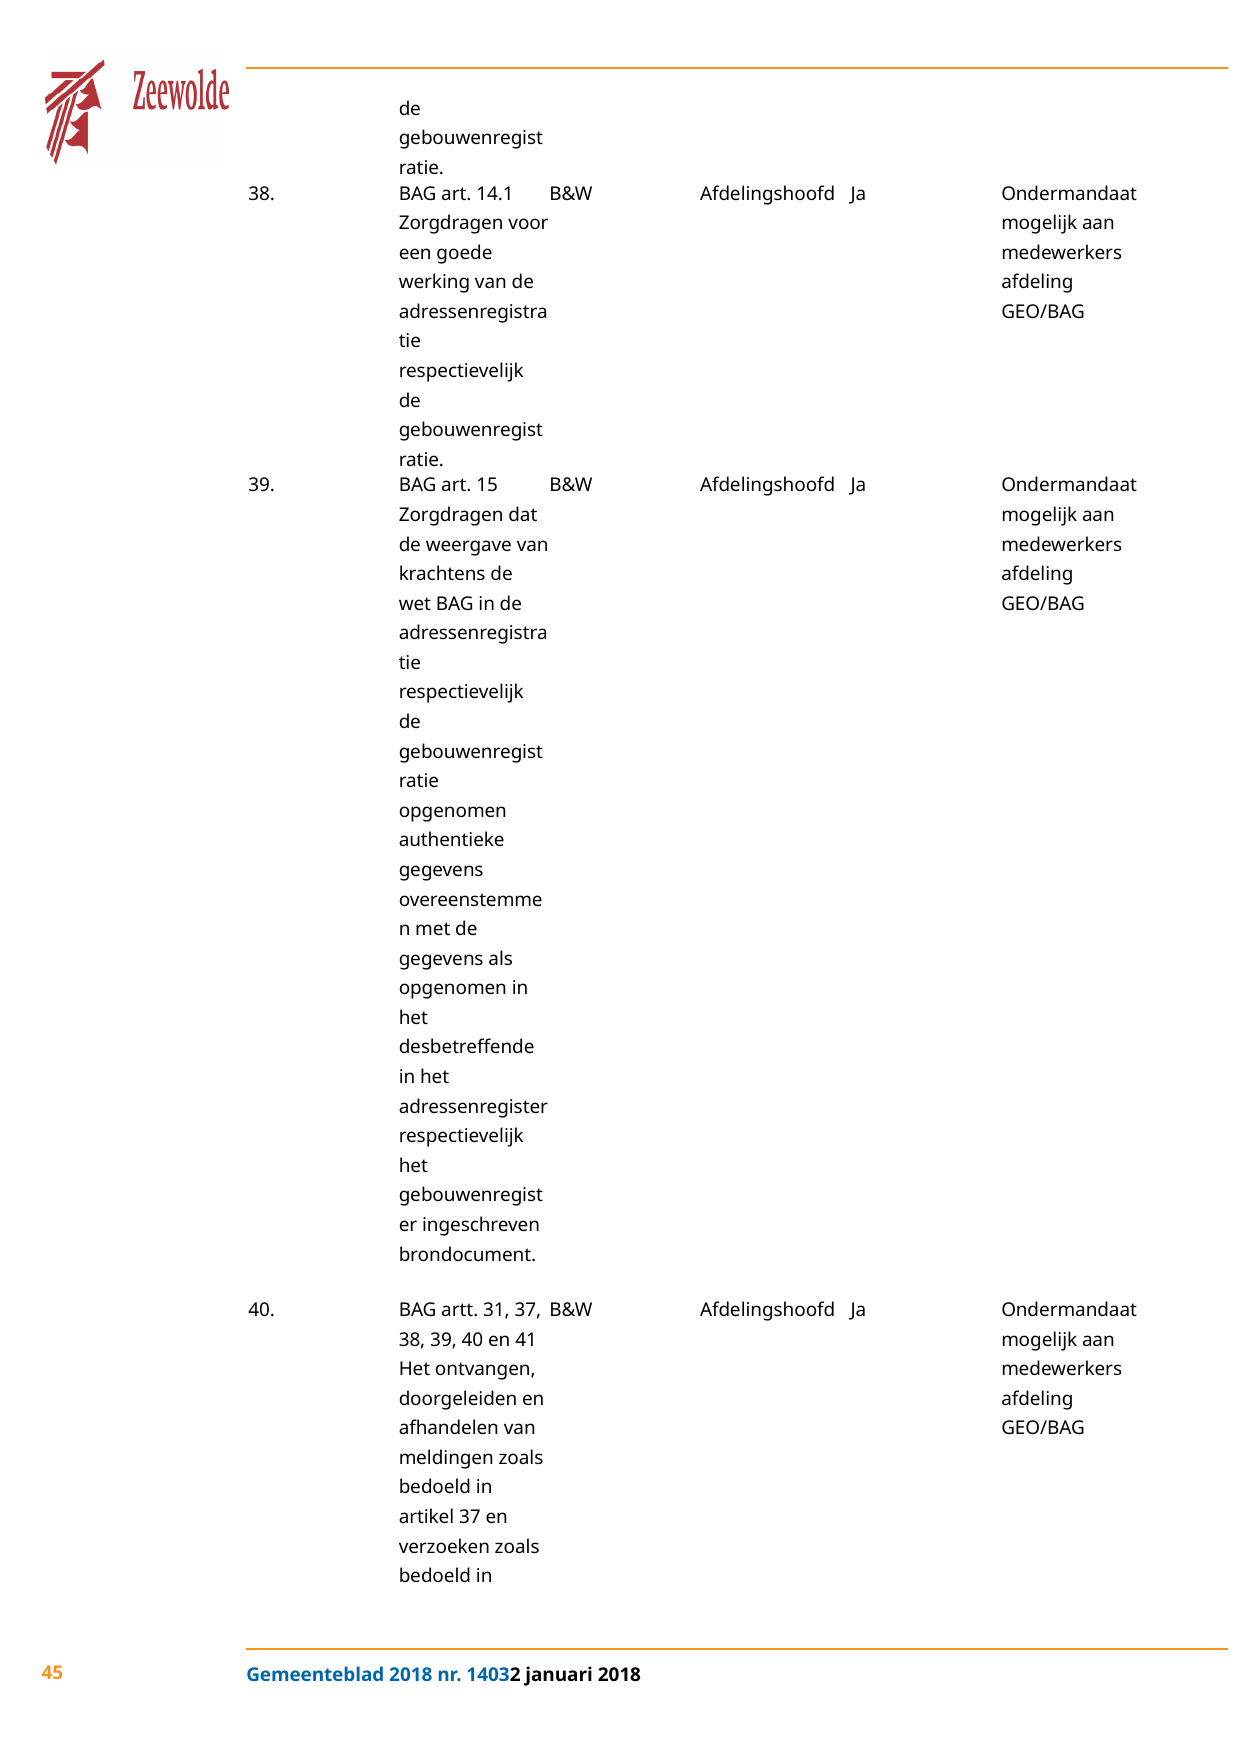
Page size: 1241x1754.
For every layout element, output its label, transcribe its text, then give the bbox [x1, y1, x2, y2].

table_cell Afdelingshoofd [700, 1296, 850, 1588]
table_cell Ondermandaat mogelijk aan medewerkers afdeling GEO/BAG [1001, 1296, 1152, 1588]
table_cell Ondermandaat mogelijk aan medewerkers afdeling GEO/BAG [1001, 180, 1152, 472]
table_cell Ja [850, 1296, 1001, 1588]
table_cell BAG art. 14.1 Zorgdragen voor een goede werking van de adressenregistratie respectievelijk de gebouwenregistratie. [399, 180, 549, 472]
table_cell [248, 180, 398, 472]
table_cell Ja [850, 472, 1001, 1296]
table_cell Ondermandaat mogelijk aan medewerkers afdeling GEO/BAG [1001, 472, 1152, 1296]
table_cell [700, 95, 850, 180]
table_cell BAG artt. 31, 37, 38, 39, 40 en 41 Het ontvangen, doorgeleiden en afhandelen van meldingen zoals bedoeld in artikel 37 en verzoeken zoals bedoeld in [399, 1296, 549, 1588]
table_cell [248, 472, 398, 1296]
picture [41, 47, 231, 172]
table_cell B&W [549, 472, 700, 1296]
table_cell de gebouwenregistratie. [399, 95, 549, 180]
table_cell [549, 95, 700, 180]
table_cell [248, 1296, 398, 1588]
table_cell B&W [549, 1296, 700, 1588]
table_cell [1001, 95, 1152, 180]
table_cell Afdelingshoofd [700, 472, 850, 1296]
table_cell [248, 95, 398, 180]
table_cell BAG art. 15 Zorgdragen dat de weergave van krachtens de wet BAG in de adressenregistratie respectievelijk de gebouwenregistratie opgenomen authentieke gegevens overeenstemmen met de gegevens als opgenomen in het desbetreffende in het adressenregister respectievelijk het gebouwenregister ingeschreven brondocument. [399, 472, 549, 1296]
table_cell Afdelingshoofd [700, 180, 850, 472]
table_cell [850, 95, 1001, 180]
table_cell Ja [850, 180, 1001, 472]
table_cell B&W [549, 180, 700, 472]
